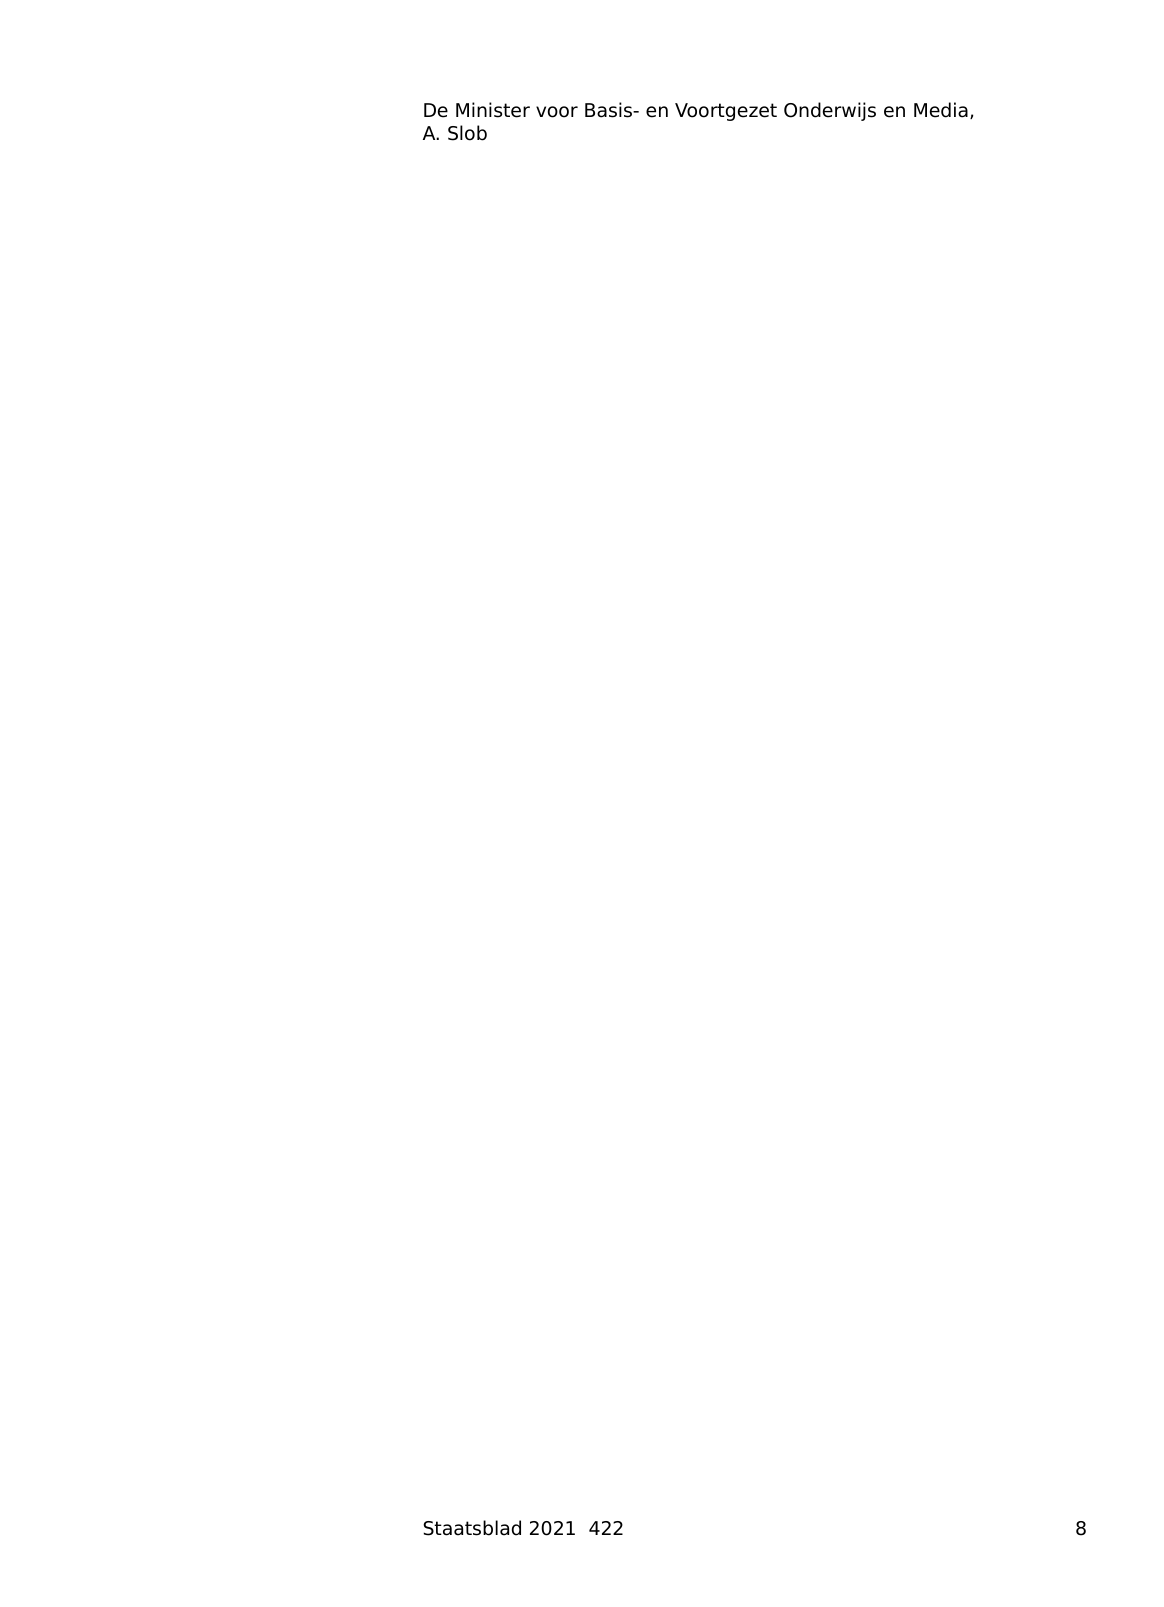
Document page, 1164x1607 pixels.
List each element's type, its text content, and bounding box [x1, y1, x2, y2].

text De Minister voor Basis- en Voortgezet Onderwijs en Media, A. Slob [422, 100, 1087, 144]
